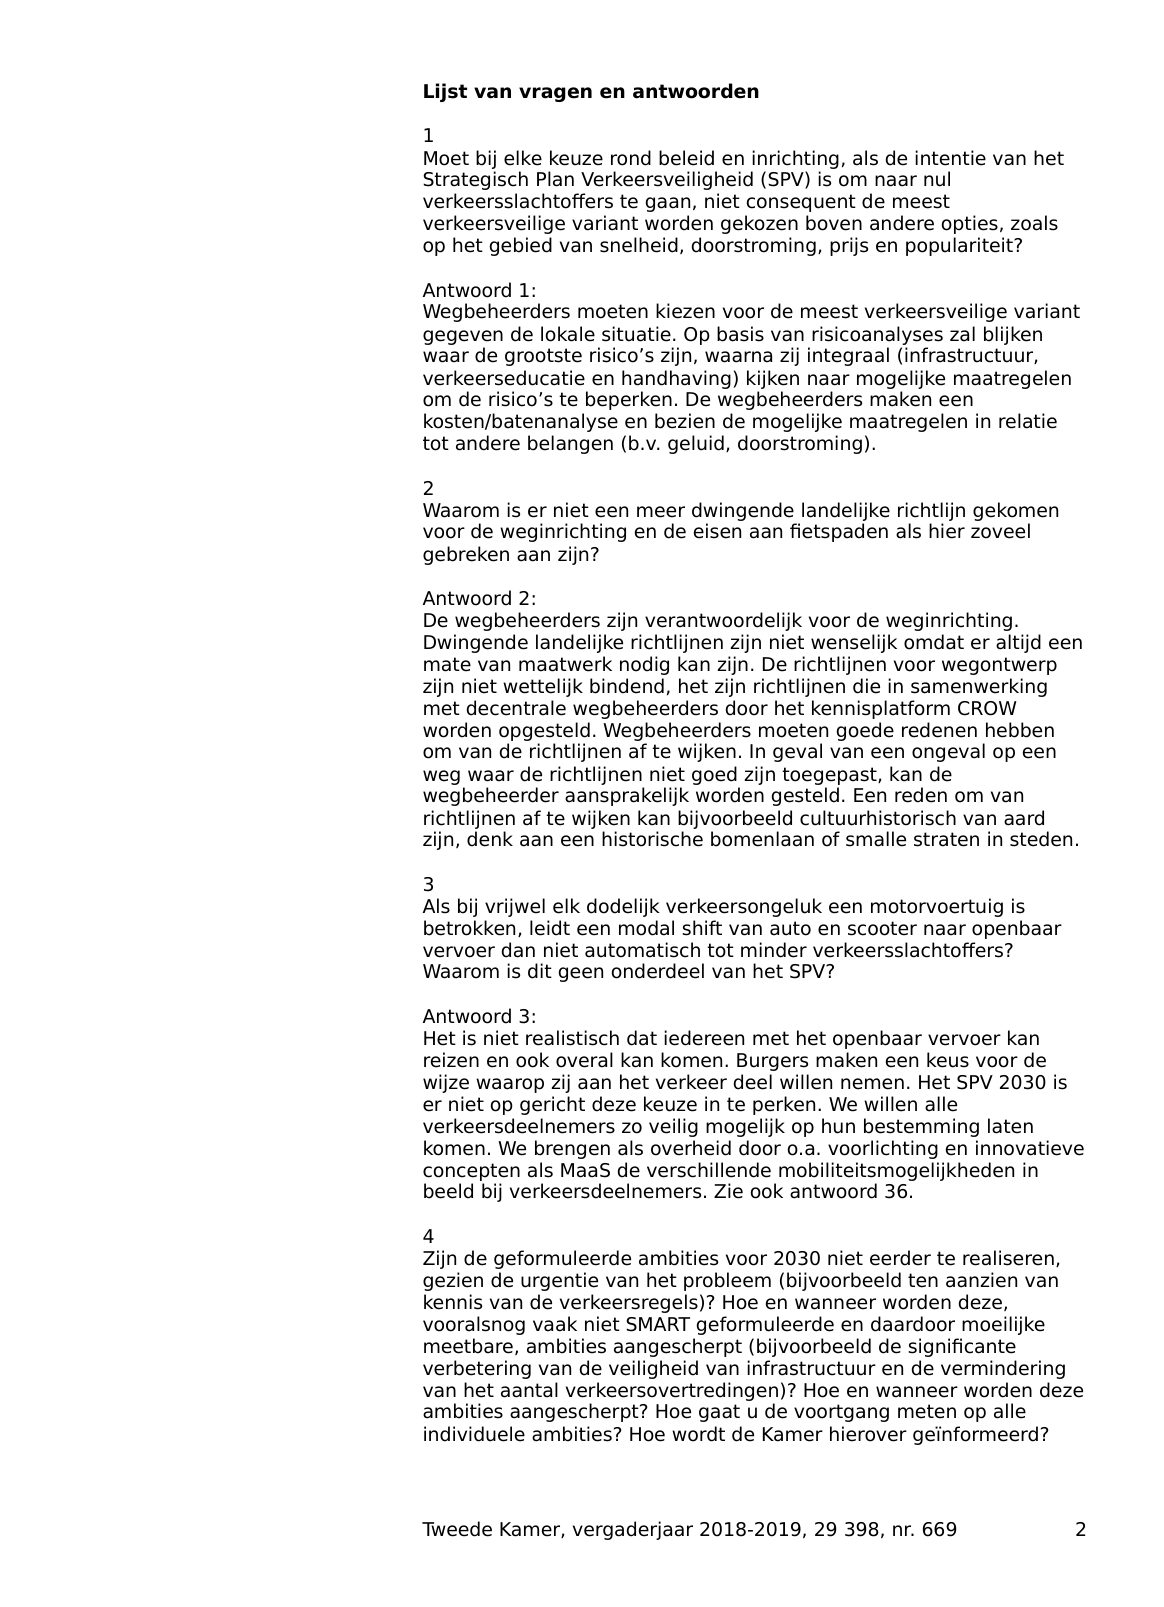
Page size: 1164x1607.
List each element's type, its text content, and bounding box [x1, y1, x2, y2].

text Als bij vrijwel elk dodelijk verkeersongeluk een motorvoertuig is betrokken, leidt een modal shift van auto en scooter naar openbaar vervoer dan niet automatisch tot minder verkeersslachtoffers? Waarom is dit geen onderdeel van het SPV? [422, 896, 1087, 983]
text Antwoord 1: [422, 279, 1087, 301]
text Wegbeheerders moeten kiezen voor de meest verkeersveilige variant gegeven de lokale situatie. Op basis van risicoanalyses zal blijken waar de grootste risico’s zijn, waarna zij integraal (infrastructuur, verkeerseducatie en handhaving) kijken naar mogelijke maatregelen om de risico’s te beperken. De wegbeheerders maken een kosten/batenanalyse en bezien de mogelijke maatregelen in relatie tot andere belangen (b.v. geluid, doorstroming). [422, 301, 1087, 455]
text Waarom is er niet een meer dwingende landelijke richtlijn gekomen voor de weginrichting en de eisen aan fietspaden als hier zoveel gebreken aan zijn? [422, 499, 1087, 565]
text 2 [422, 477, 1087, 499]
text De wegbeheerders zijn verantwoordelijk voor de weginrichting. Dwingende landelijke richtlijnen zijn niet wenselijk omdat er altijd een mate van maatwerk nodig kan zijn. De richtlijnen voor wegontwerp zijn niet wettelijk bindend, het zijn richtlijnen die in samenwerking met decentrale wegbeheerders door het kennisplatform CROW worden opgesteld. Wegbeheerders moeten goede redenen hebben om van de richtlijnen af te wijken. In geval van een ongeval op een weg waar de richtlijnen niet goed zijn toegepast, kan de wegbeheerder aansprakelijk worden gesteld. Een reden om van richtlijnen af te wijken kan bijvoorbeeld cultuurhistorisch van aard zijn, denk aan een historische bomenlaan of smalle straten in steden. [422, 609, 1087, 851]
subtitle Lijst van vragen en antwoorden [422, 81, 1087, 103]
text Het is niet realistisch dat iedereen met het openbaar vervoer kan reizen en ook overal kan komen. Burgers maken een keus voor de wijze waarop zij aan het verkeer deel willen nemen. Het SPV 2030 is er niet op gericht deze keuze in te perken. We willen alle verkeersdeelnemers zo veilig mogelijk op hun bestemming laten komen. We brengen als overheid door o.a. voorlichting en innovatieve concepten als MaaS de verschillende mobiliteitsmogelijkheden in beeld bij verkeersdeelnemers. Zie ook antwoord 36. [422, 1028, 1087, 1203]
text Antwoord 2: [422, 588, 1087, 609]
text Zijn de geformuleerde ambities voor 2030 niet eerder te realiseren, gezien de urgentie van het probleem (bijvoorbeeld ten aanzien van kennis van de verkeersregels)? Hoe en wanneer worden deze, vooralsnog vaak niet SMART geformuleerde en daardoor moeilijke meetbare, ambities aangescherpt (bijvoorbeeld de significante verbetering van de veiligheid van infrastructuur en de vermindering van het aantal verkeersovertredingen)? Hoe en wanneer worden deze ambities aangescherpt? Hoe gaat u de voortgang meten op alle individuele ambities? Hoe wordt de Kamer hierover geïnformeerd? [422, 1248, 1087, 1445]
text 3 [422, 873, 1087, 896]
text 4 [422, 1226, 1087, 1248]
text 1 [422, 125, 1087, 147]
text Moet bij elke keuze rond beleid en inrichting, als de intentie van het Strategisch Plan Verkeersveiligheid (SPV) is om naar nul verkeersslachtoffers te gaan, niet consequent de meest verkeersveilige variant worden gekozen boven andere opties, zoals op het gebied van snelheid, doorstroming, prijs en populariteit? [422, 147, 1087, 257]
text Antwoord 3: [422, 1006, 1087, 1028]
